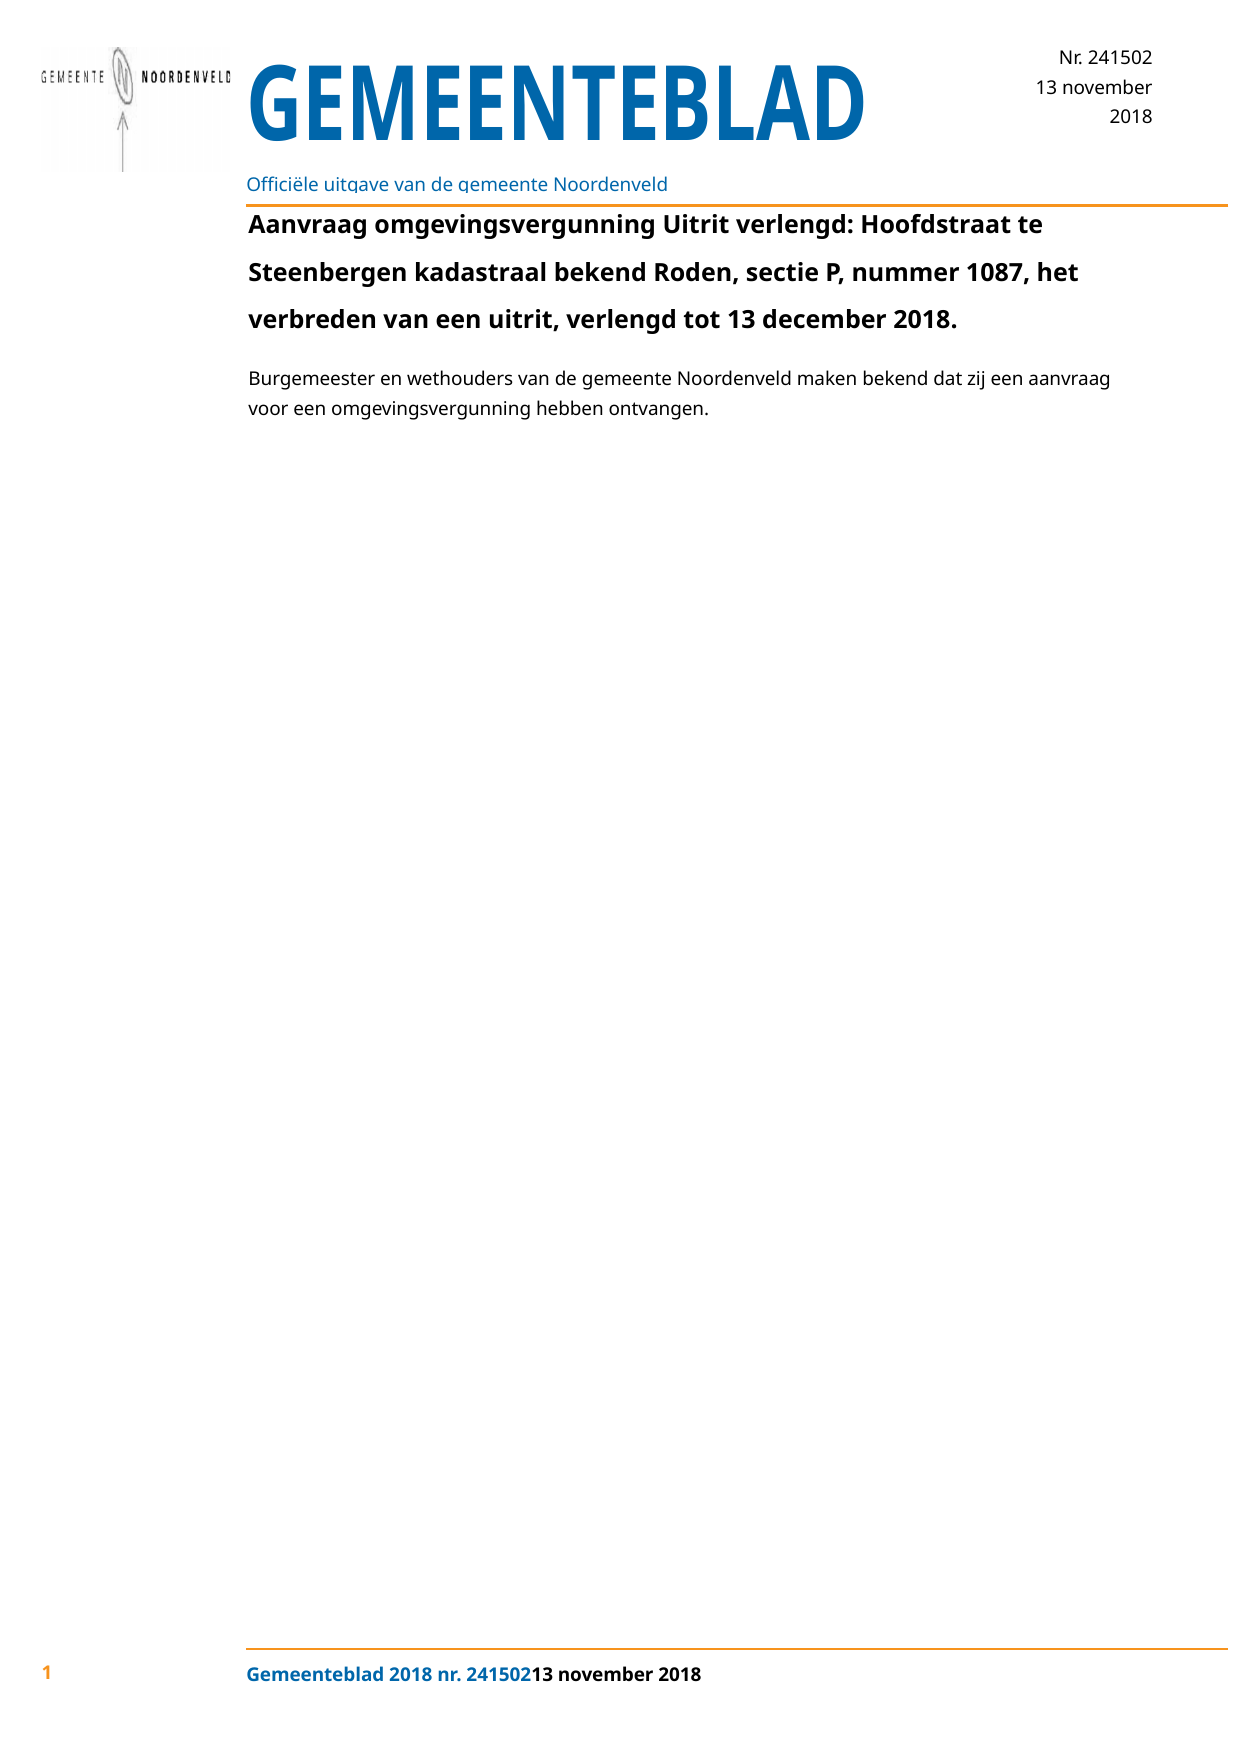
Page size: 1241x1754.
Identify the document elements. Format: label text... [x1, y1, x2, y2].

text Burgemeester en wethouders van de gemeente Noordenveld maken bekend dat zij een aanvraag voor een omgevingsvergunning hebben ontvangen. [248, 366, 1152, 421]
picture [41, 47, 231, 172]
text Aanvraag omgevingsvergunning Uitrit verlengd: Hoofdstraat te Steenbergen kadastraal bekend Roden, sectie P, nummer 1087, het verbreden van een uitrit, verlengd tot 13 december 2018. [248, 207, 1152, 336]
